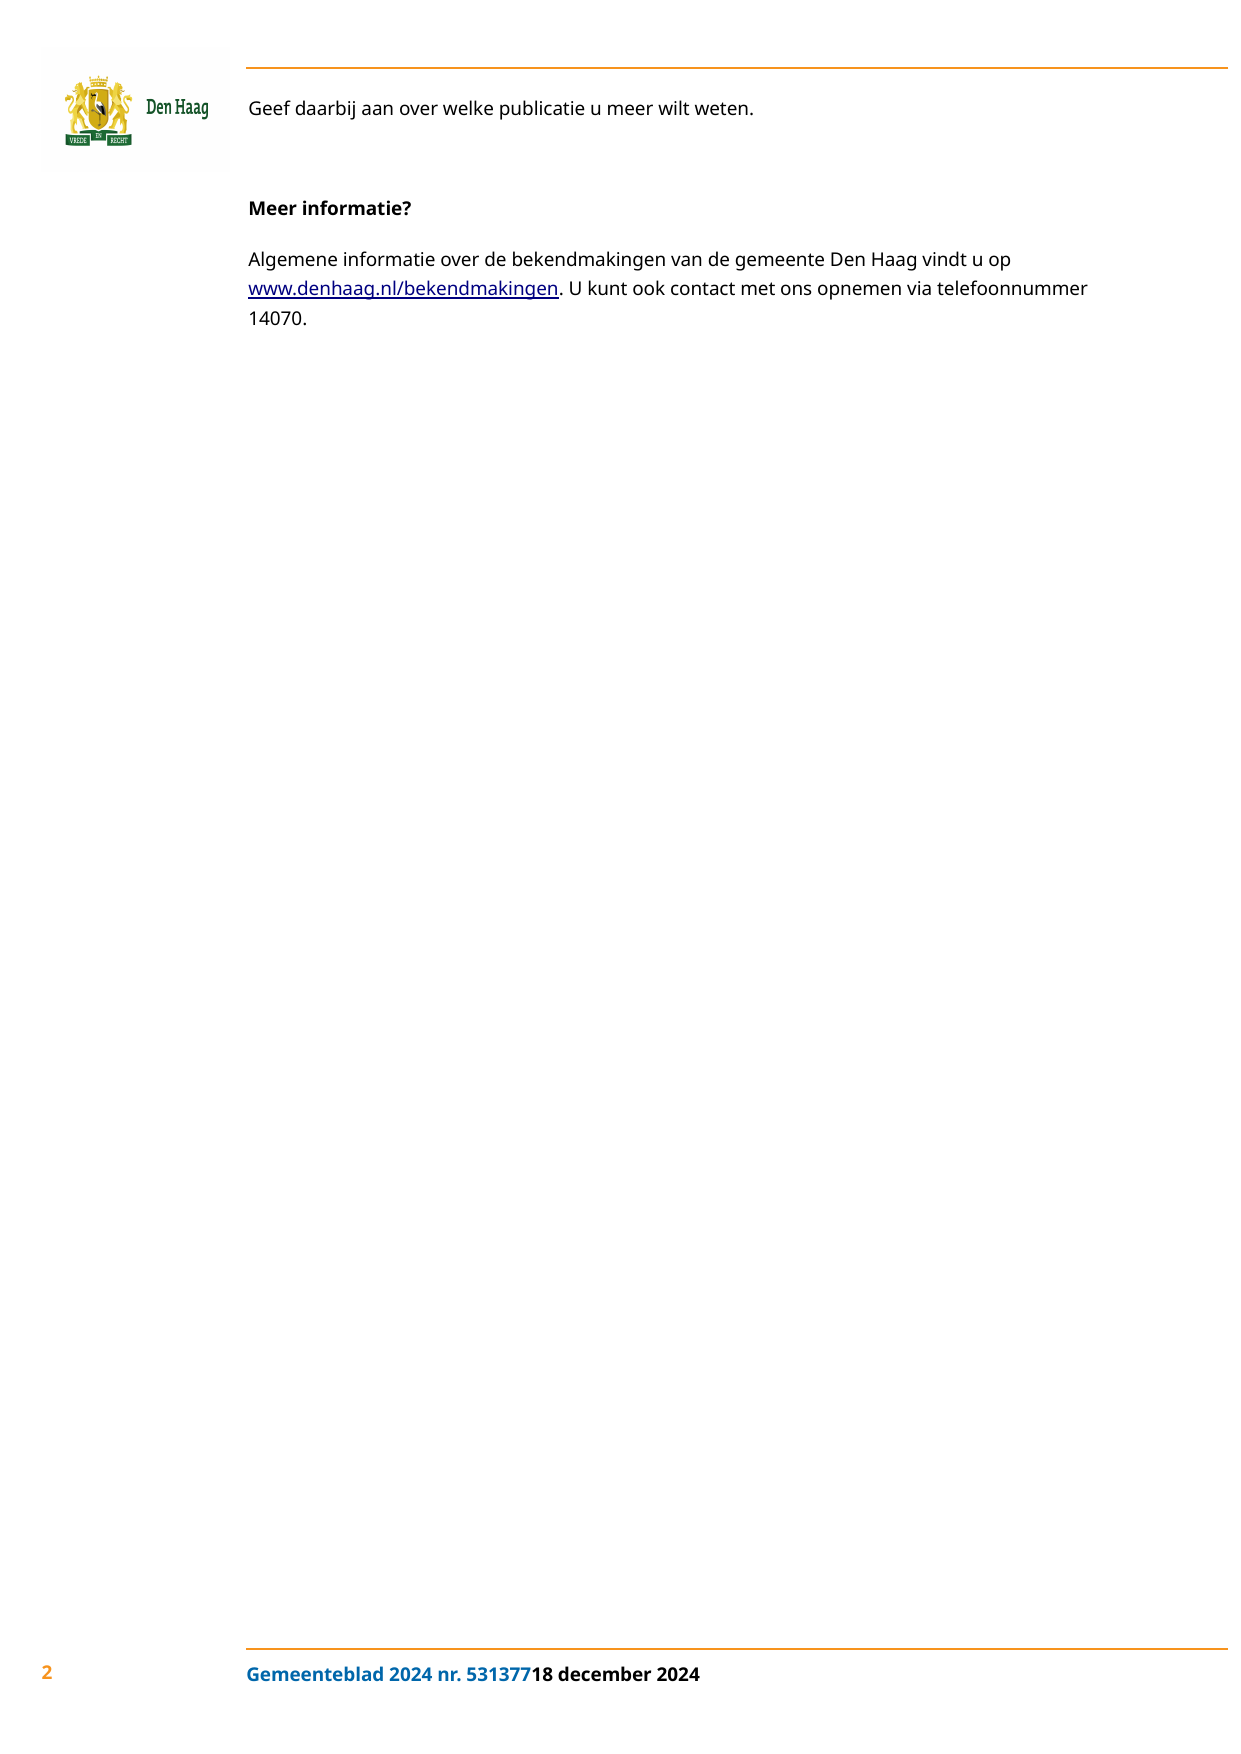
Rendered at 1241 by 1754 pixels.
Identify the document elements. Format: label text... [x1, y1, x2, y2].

text Meer informatie? [248, 196, 1152, 221]
text Geef daarbij aan over welke publicatie u meer wilt weten. [248, 95, 1152, 121]
text Algemene informatie over de bekendmakingen van de gemeente Den Haag vindt u op www.denhaag.nl/bekendmakingen. U kunt ook contact met ons opnemen via telefoonnummer 14070. [248, 246, 1152, 331]
picture [41, 47, 231, 172]
